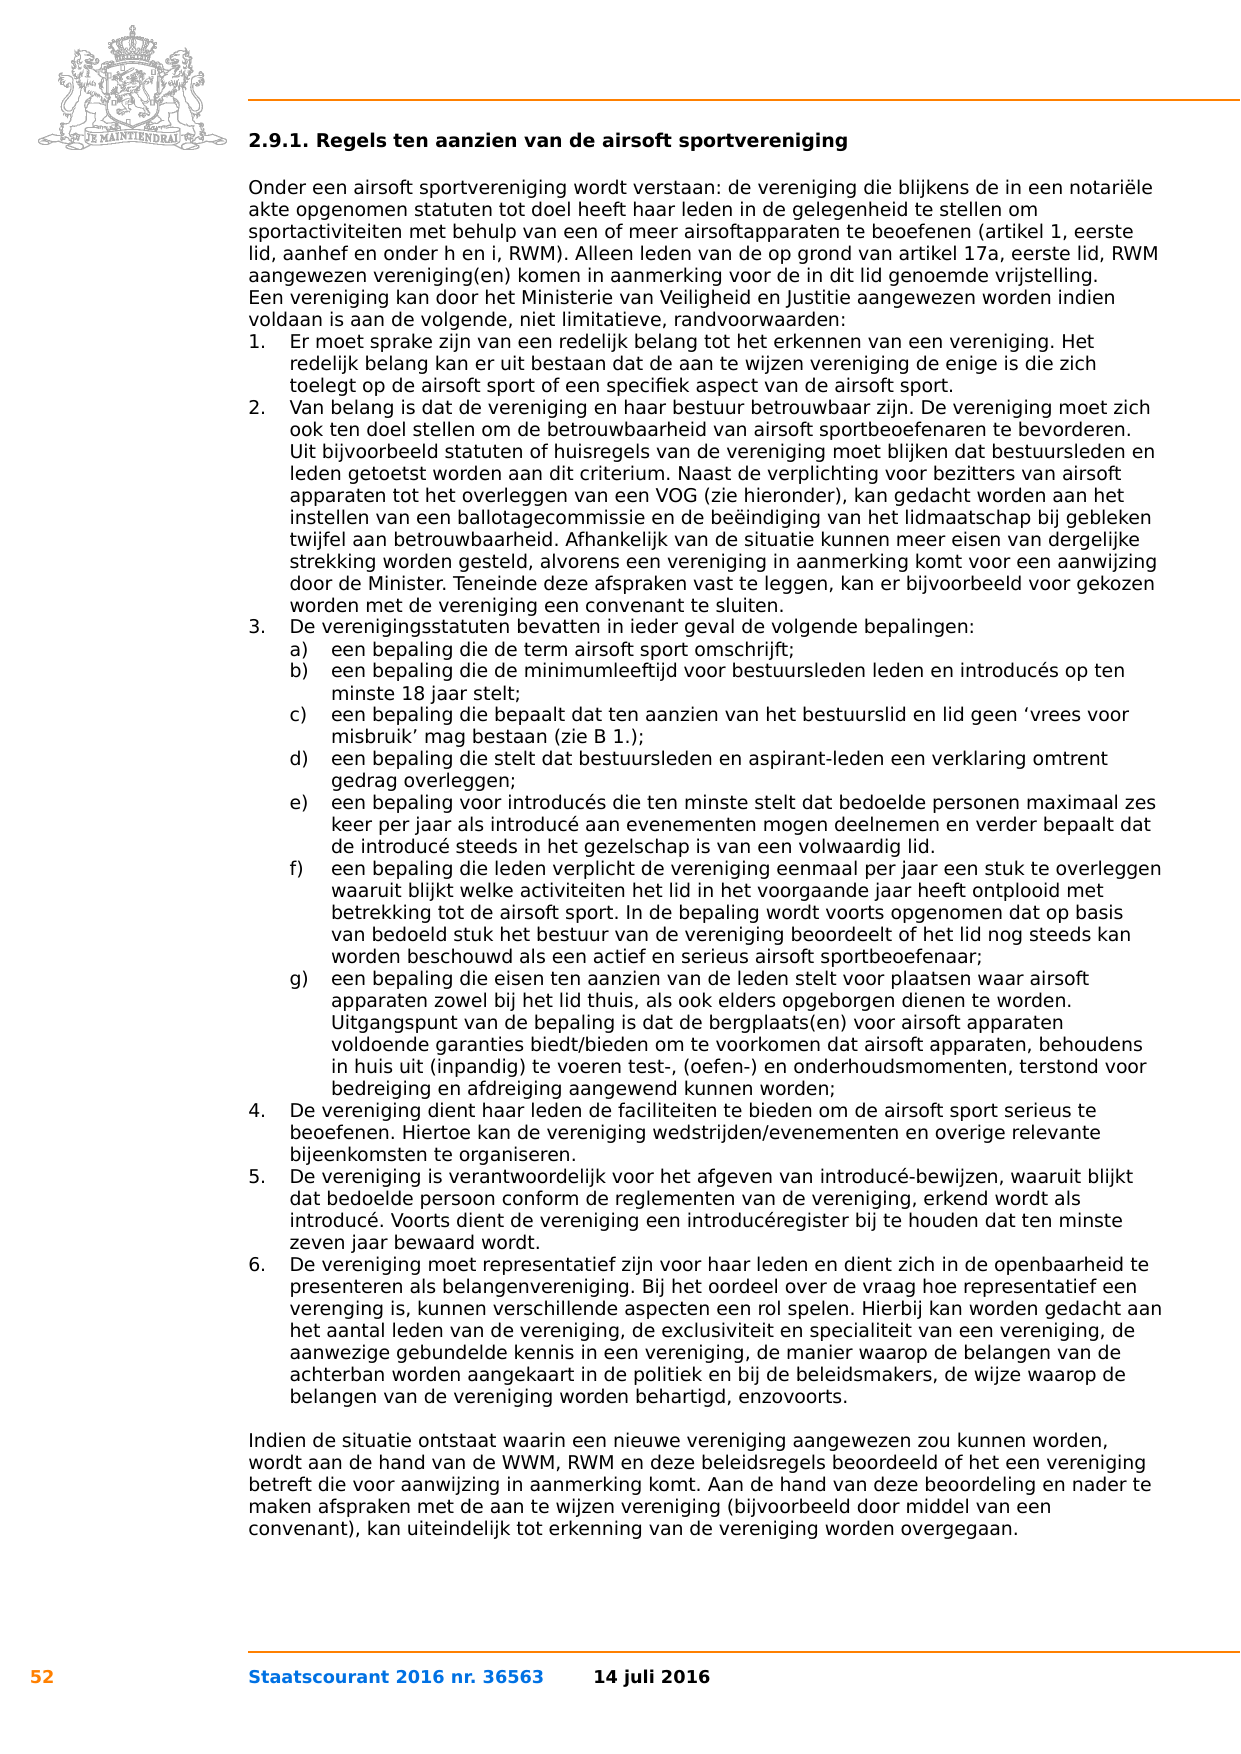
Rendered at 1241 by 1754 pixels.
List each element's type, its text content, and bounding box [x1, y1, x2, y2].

text 1. Er moet sprake zijn van een redelijk belang tot het erkennen van een vereniging. Het redelijk belang kan er uit bestaan dat de aan te wijzen vereniging de enige is die zich toelegt op de airsoft sport of een specifiek aspect van de airsoft sport. [248, 331, 1163, 397]
text g) een bepaling die eisen ten aanzien van de leden stelt voor plaatsen waar airsoft apparaten zowel bij het lid thuis, als ook elders opgeborgen dienen te worden. Uitgangspunt van de bepaling is dat de bergplaats(en) voor airsoft apparaten voldoende garanties biedt/bieden om te voorkomen dat airsoft apparaten, behoudens in huis uit (inpandig) te voeren test-, (oefen-) en onderhoudsmomenten, terstond voor bedreiging en afdreiging aangewend kunnen worden; [289, 968, 1163, 1100]
text a) een bepaling die de term airsoft sport omschrijft; [289, 638, 1163, 660]
text b) een bepaling die de minimumleeftijd voor bestuursleden leden en introducés op ten minste 18 jaar stelt; [289, 660, 1163, 704]
picture [38, 25, 227, 150]
text f) een bepaling die leden verplicht de vereniging eenmaal per jaar een stuk te overleggen waaruit blijkt welke activiteiten het lid in het voorgaande jaar heeft ontplooid met betrekking tot de airsoft sport. In de bepaling wordt voorts opgenomen dat op basis van bedoeld stuk het bestuur van de vereniging beoordeelt of het lid nog steeds kan worden beschouwd als een actief en serieus airsoft sportbeoefenaar; [289, 858, 1163, 968]
text 3. De verenigingsstatuten bevatten in ieder geval de volgende bepalingen: [248, 616, 1163, 638]
text c) een bepaling die bepaalt dat ten aanzien van het bestuurslid en lid geen ‘vrees voor misbruik’ mag bestaan (zie B 1.); [289, 704, 1163, 748]
text 4. De vereniging dient haar leden de faciliteiten te bieden om de airsoft sport serieus te beoefenen. Hiertoe kan de vereniging wedstrijden/evenementen en overige relevante bijeenkomsten te organiseren. [248, 1100, 1163, 1166]
text Onder een airsoft sportvereniging wordt verstaan: de vereniging die blijkens de in een notariële akte opgenomen statuten tot doel heeft haar leden in de gelegenheid te stellen om sportactiviteiten met behulp van een of meer airsoftapparaten te beoefenen (artikel 1, eerste lid, aanhef en onder h en i, RWM). Alleen leden van de op grond van artikel 17a, eerste lid, RWM aangewezen vereniging(en) komen in aanmerking voor de in dit lid genoemde vrijstelling. [248, 177, 1163, 287]
text e) een bepaling voor introducés die ten minste stelt dat bedoelde personen maximaal zes keer per jaar als introducé aan evenementen mogen deelnemen en verder bepaalt dat de introducé steeds in het gezelschap is van een volwaardig lid. [289, 792, 1163, 858]
text Indien de situatie ontstaat waarin een nieuwe vereniging aangewezen zou kunnen worden, wordt aan de hand van de WWM, RWM en deze beleidsregels beoordeeld of het een vereniging betreft die voor aanwijzing in aanmerking komt. Aan de hand van deze beoordeling en nader te maken afspraken met de aan te wijzen vereniging (bijvoorbeeld door middel van een convenant), kan uiteindelijk tot erkenning van de vereniging worden overgegaan. [248, 1429, 1163, 1539]
text d) een bepaling die stelt dat bestuursleden en aspirant-leden een verklaring omtrent gedrag overleggen; [289, 748, 1163, 792]
text 5. De vereniging is verantwoordelijk voor het afgeven van introducé-bewijzen, waaruit blijkt dat bedoelde persoon conform de reglementen van de vereniging, erkend wordt als introducé. Voorts dient de vereniging een introducéregister bij te houden dat ten minste zeven jaar bewaard wordt. [248, 1166, 1163, 1254]
text Een vereniging kan door het Ministerie van Veiligheid en Justitie aangewezen worden indien voldaan is aan de volgende, niet limitatieve, randvoorwaarden: [248, 287, 1163, 331]
subtitle 2.9.1. Regels ten aanzien van de airsoft sportvereniging [248, 130, 1163, 152]
text 6. De vereniging moet representatief zijn voor haar leden en dient zich in de openbaarheid te presenteren als belangenvereniging. Bij het oordeel over de vraag hoe representatief een verenging is, kunnen verschillende aspecten een rol spelen. Hierbij kan worden gedacht aan het aantal leden van de vereniging, de exclusiviteit en specialiteit van een vereniging, de aanwezige gebundelde kennis in een vereniging, de manier waarop de belangen van de achterban worden aangekaart in de politiek en bij de beleidsmakers, de wijze waarop de belangen van de vereniging worden behartigd, enzovoorts. [248, 1254, 1163, 1408]
text 2. Van belang is dat de vereniging en haar bestuur betrouwbaar zijn. De vereniging moet zich ook ten doel stellen om de betrouwbaarheid van airsoft sportbeoefenaren te bevorderen. Uit bijvoorbeeld statuten of huisregels van de vereniging moet blijken dat bestuursleden en leden getoetst worden aan dit criterium. Naast de verplichting voor bezitters van airsoft apparaten tot het overleggen van een VOG (zie hieronder), kan gedacht worden aan het instellen van een ballotagecommissie en de beëindiging van het lidmaatschap bij gebleken twijfel aan betrouwbaarheid. Afhankelijk van de situatie kunnen meer eisen van dergelijke strekking worden gesteld, alvorens een vereniging in aanmerking komt voor een aanwijzing door de Minister. Teneinde deze afspraken vast te leggen, kan er bijvoorbeeld voor gekozen worden met de vereniging een convenant te sluiten. [248, 397, 1163, 616]
